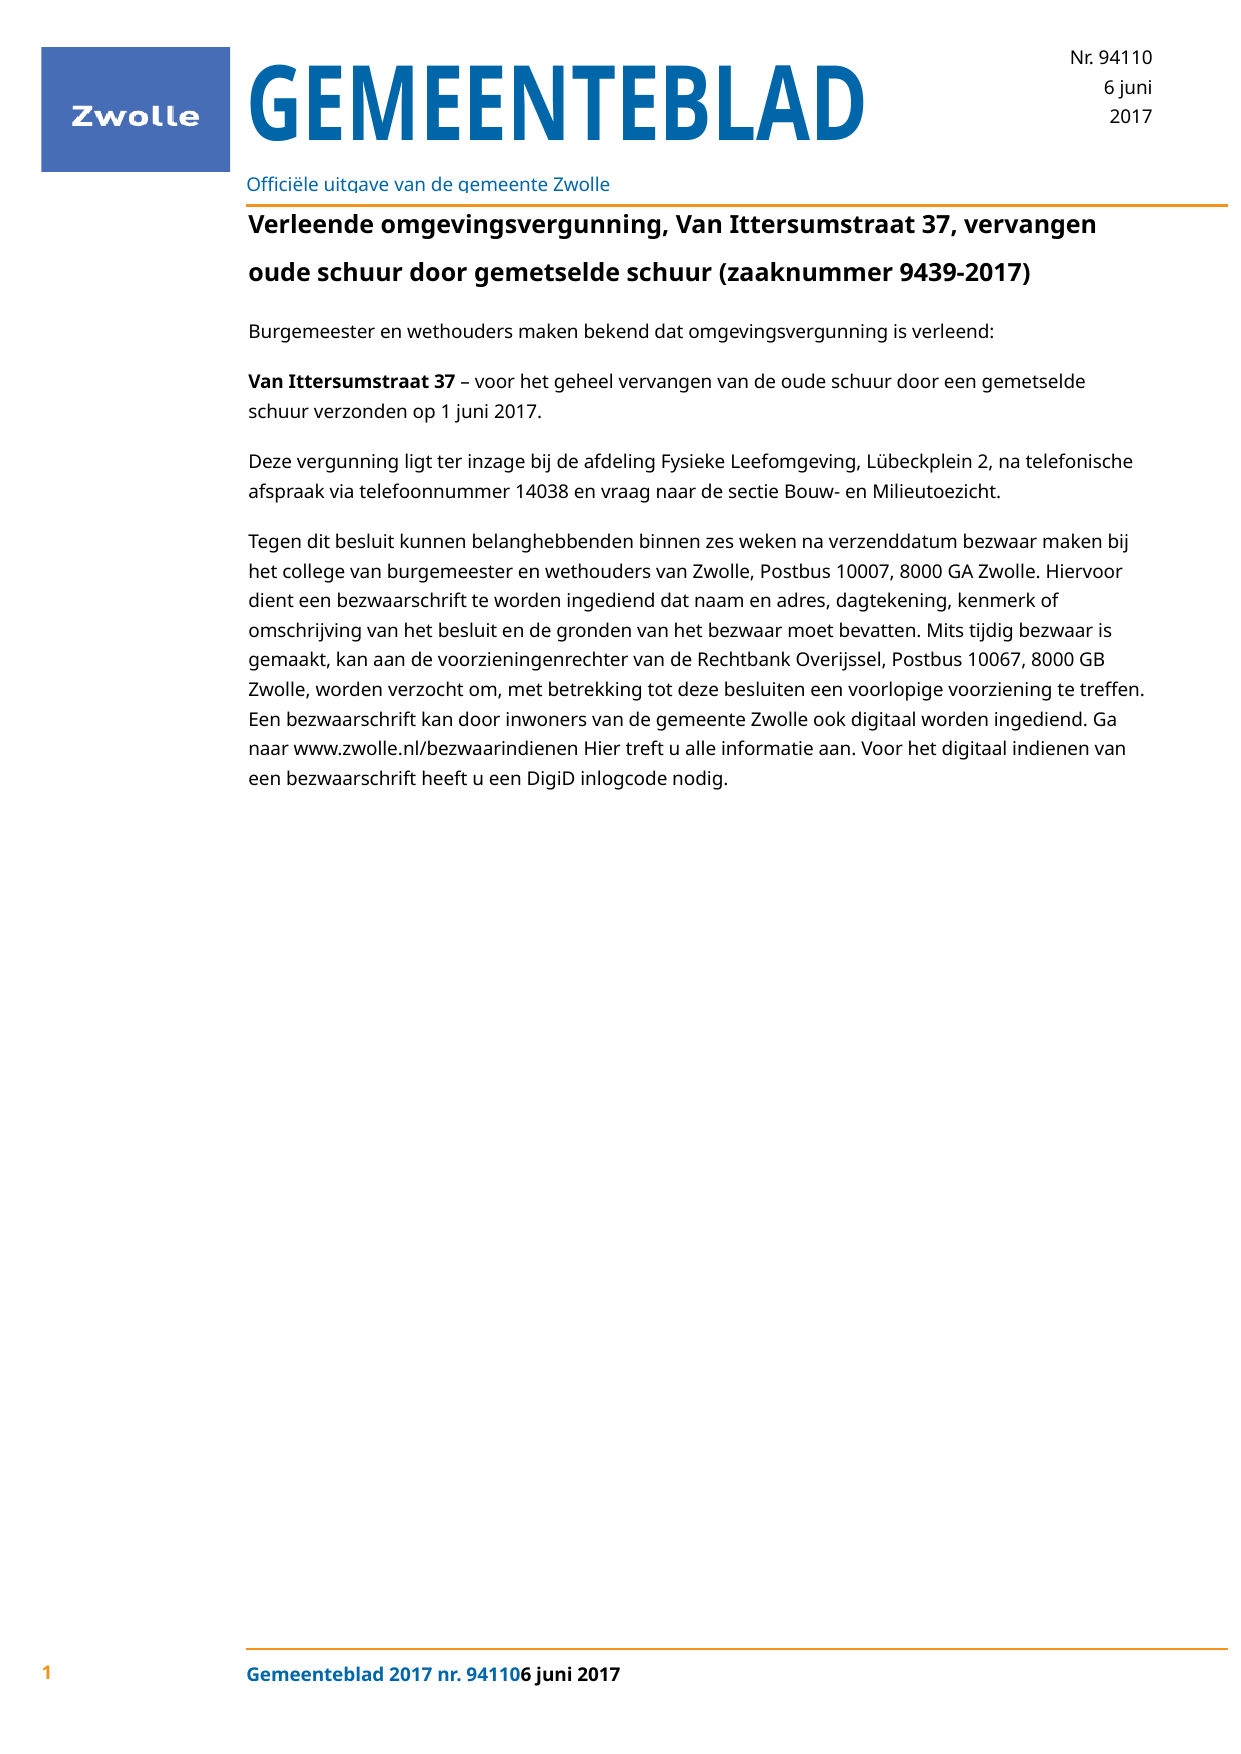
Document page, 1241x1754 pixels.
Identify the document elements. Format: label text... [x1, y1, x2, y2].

text Van Ittersumstraat 37 – voor het geheel vervangen van de oude schuur door een gemetselde schuur verzonden op 1 juni 2017. [248, 368, 1152, 424]
text Tegen dit besluit kunnen belanghebbenden binnen zes weken na verzenddatum bezwaar maken bij het college van burgemeester en wethouders van Zwolle, Postbus 10007, 8000 GA Zwolle. Hiervoor dient een bezwaarschrift te worden ingediend dat naam en adres, dagtekening, kenmerk of omschrijving van het besluit en de gronden van het bezwaar moet bevatten. Mits tijdig bezwaar is gemaakt, kan aan de voorzieningenrechter van de Rechtbank Overijssel, Postbus 10067, 8000 GB Zwolle, worden verzocht om, met betrekking tot deze besluiten een voorlopige voorziening te treffen. Een bezwaarschrift kan door inwoners van de gemeente Zwolle ook digitaal worden ingediend. Ga naar www.zwolle.nl/bezwaarindienen Hier treft u alle informatie aan. Voor het digitaal indienen van een bezwaarschrift heeft u een DigiD inlogcode nodig. [248, 528, 1152, 791]
text Burgemeester en wethouders maken bekend dat omgevingsvergunning is verleend: [248, 318, 1152, 344]
text Verleende omgevingsvergunning, Van Ittersumstraat 37, vervangen oude schuur door gemetselde schuur (zaaknummer 9439-2017) [248, 207, 1152, 288]
picture [41, 47, 231, 172]
text Deze vergunning ligt ter inzage bij de afdeling Fysieke Leefomgeving, Lübeckplein 2, na telefonische afspraak via telefoonnummer 14038 en vraag naar de sectie Bouw- en Milieutoezicht. [248, 448, 1152, 504]
